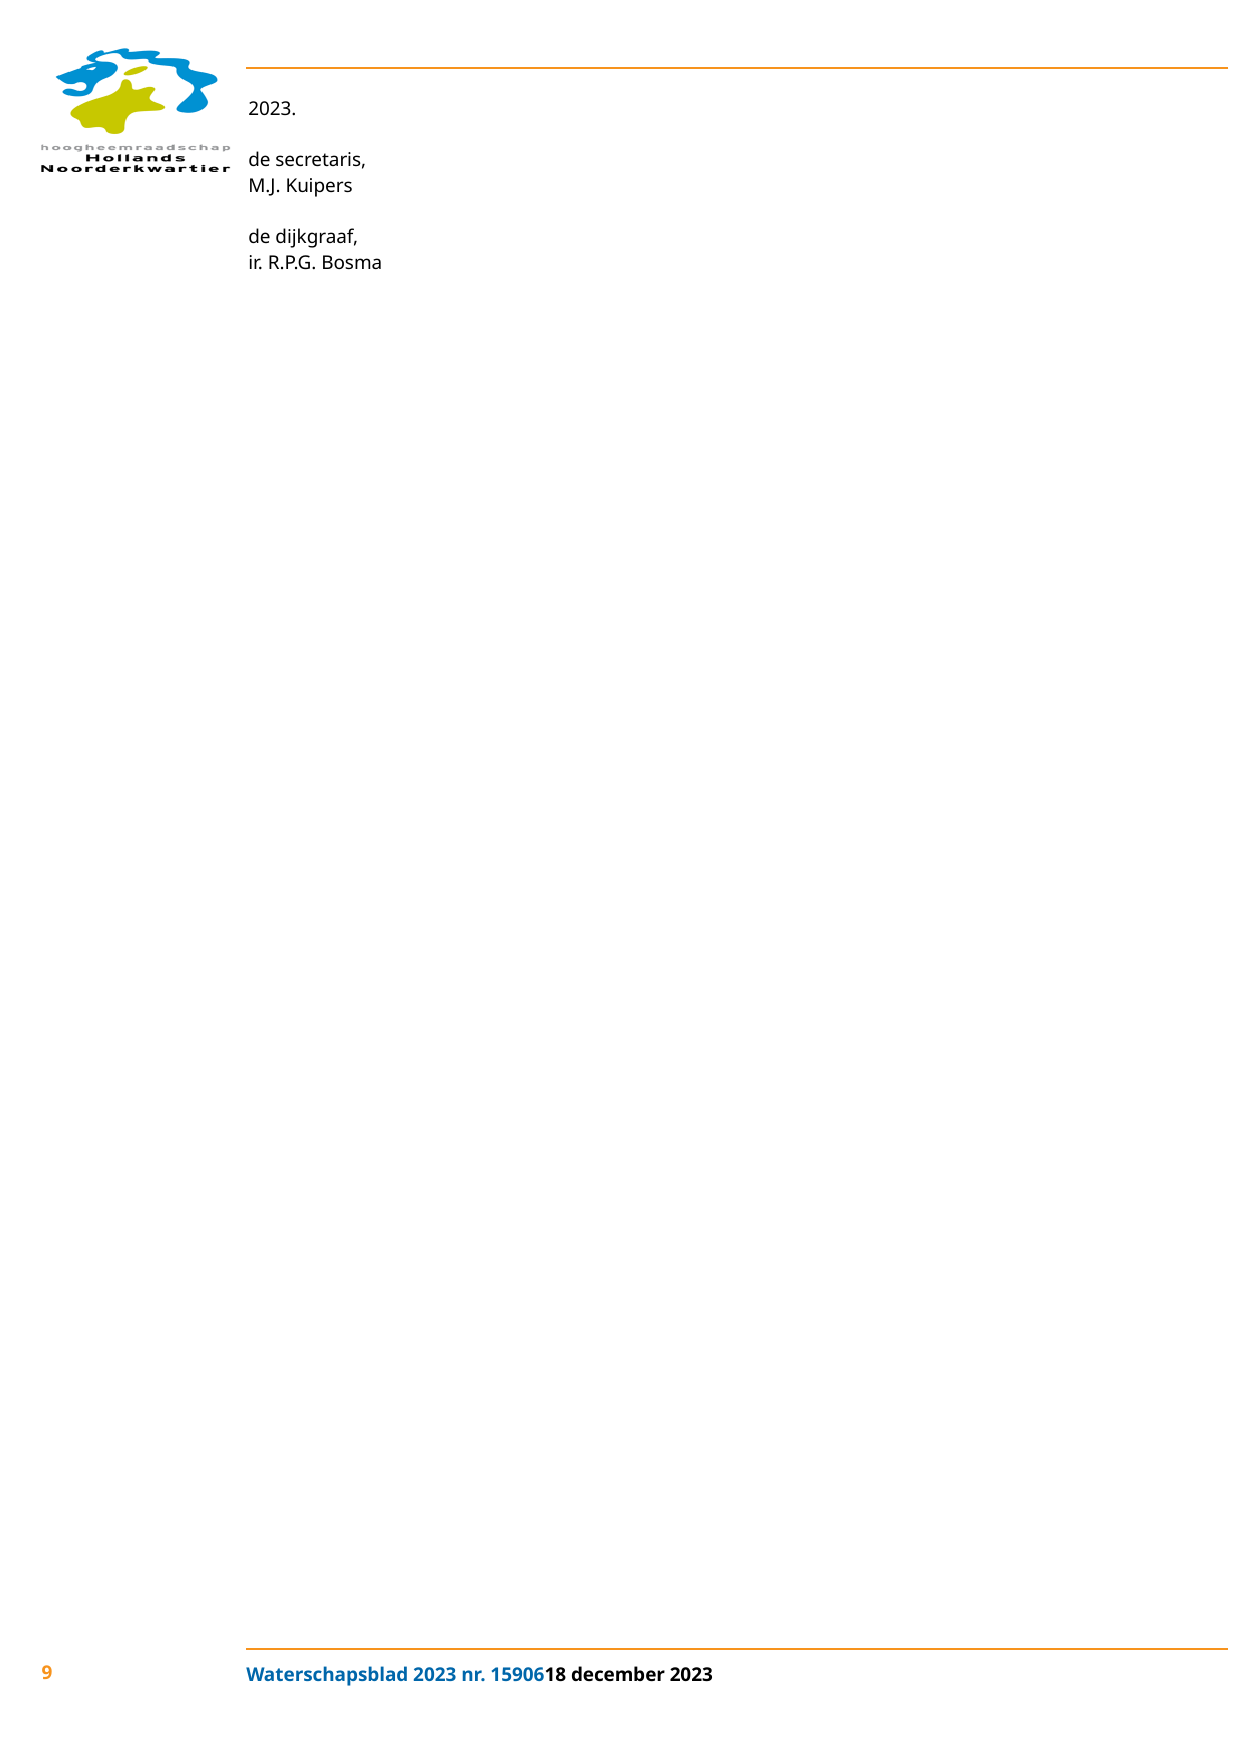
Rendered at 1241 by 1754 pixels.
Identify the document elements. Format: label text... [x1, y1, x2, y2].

text ir. R.P.G. Bosma [248, 249, 1152, 275]
picture [41, 47, 231, 172]
text de secretaris, [248, 146, 1152, 172]
text de dijkgraaf, [248, 223, 1152, 249]
text M.J. Kuipers [248, 172, 1152, 198]
text 2023. [248, 95, 1152, 121]
